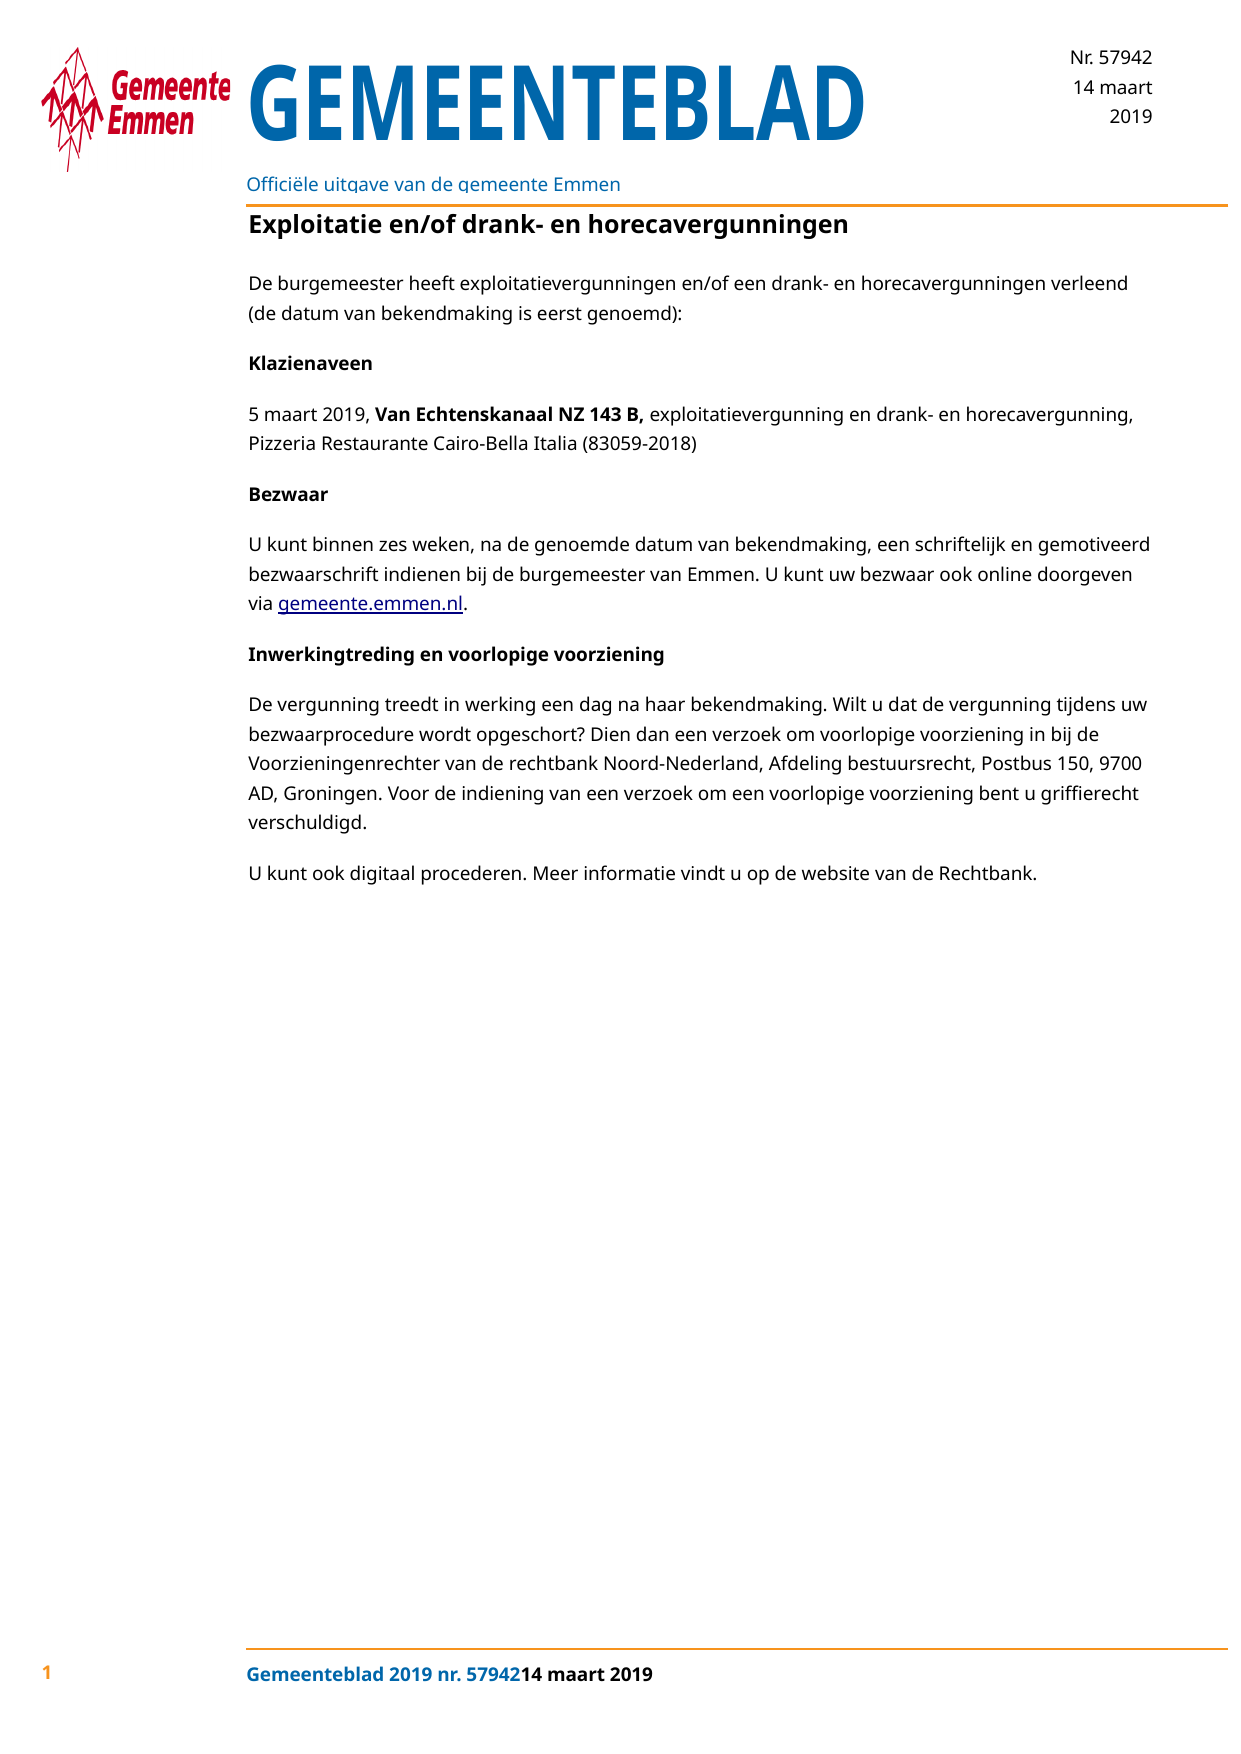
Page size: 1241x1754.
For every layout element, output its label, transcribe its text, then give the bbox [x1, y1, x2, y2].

text Bezwaar [248, 481, 1152, 506]
text De burgemeester heeft exploitatievergunningen en/of een drank- en horecavergunningen verleend (de datum van bekendmaking is eerst genoemd): [248, 270, 1152, 326]
text Klazienaveen [248, 350, 1152, 376]
text U kunt ook digitaal procederen. Meer informatie vindt u op de website van de Rechtbank. [248, 860, 1152, 886]
text Inwerkingtreding en voorlopige voorziening [248, 641, 1152, 666]
text De vergunning treedt in werking een dag na haar bekendmaking. Wilt u dat de vergunning tijdens uw bezwaarprocedure wordt opgeschort? Dien dan een verzoek om voorlopige voorziening in bij de Voorzieningenrechter van de rechtbank Noord-Nederland, Afdeling bestuursrecht, Postbus 150, 9700 AD, Groningen. Voor de indiening van een verzoek om een voorlopige voorziening bent u griffierecht verschuldigd. [248, 691, 1152, 835]
text Exploitatie en/of drank- en horecavergunningen [248, 207, 1152, 241]
text 5 maart 2019, Van Echtenskanaal NZ 143 B, exploitatievergunning en drank- en horecavergunning, Pizzeria Restaurante Cairo-Bella Italia (83059-2018) [248, 401, 1152, 456]
text U kunt binnen zes weken, na de genoemde datum van bekendmaking, een schriftelijk en gemotiveerd bezwaarschrift indienen bij de burgemeester van Emmen. U kunt uw bezwaar ook online doorgeven via gemeente.emmen.nl. [248, 531, 1152, 616]
picture [41, 47, 231, 172]
